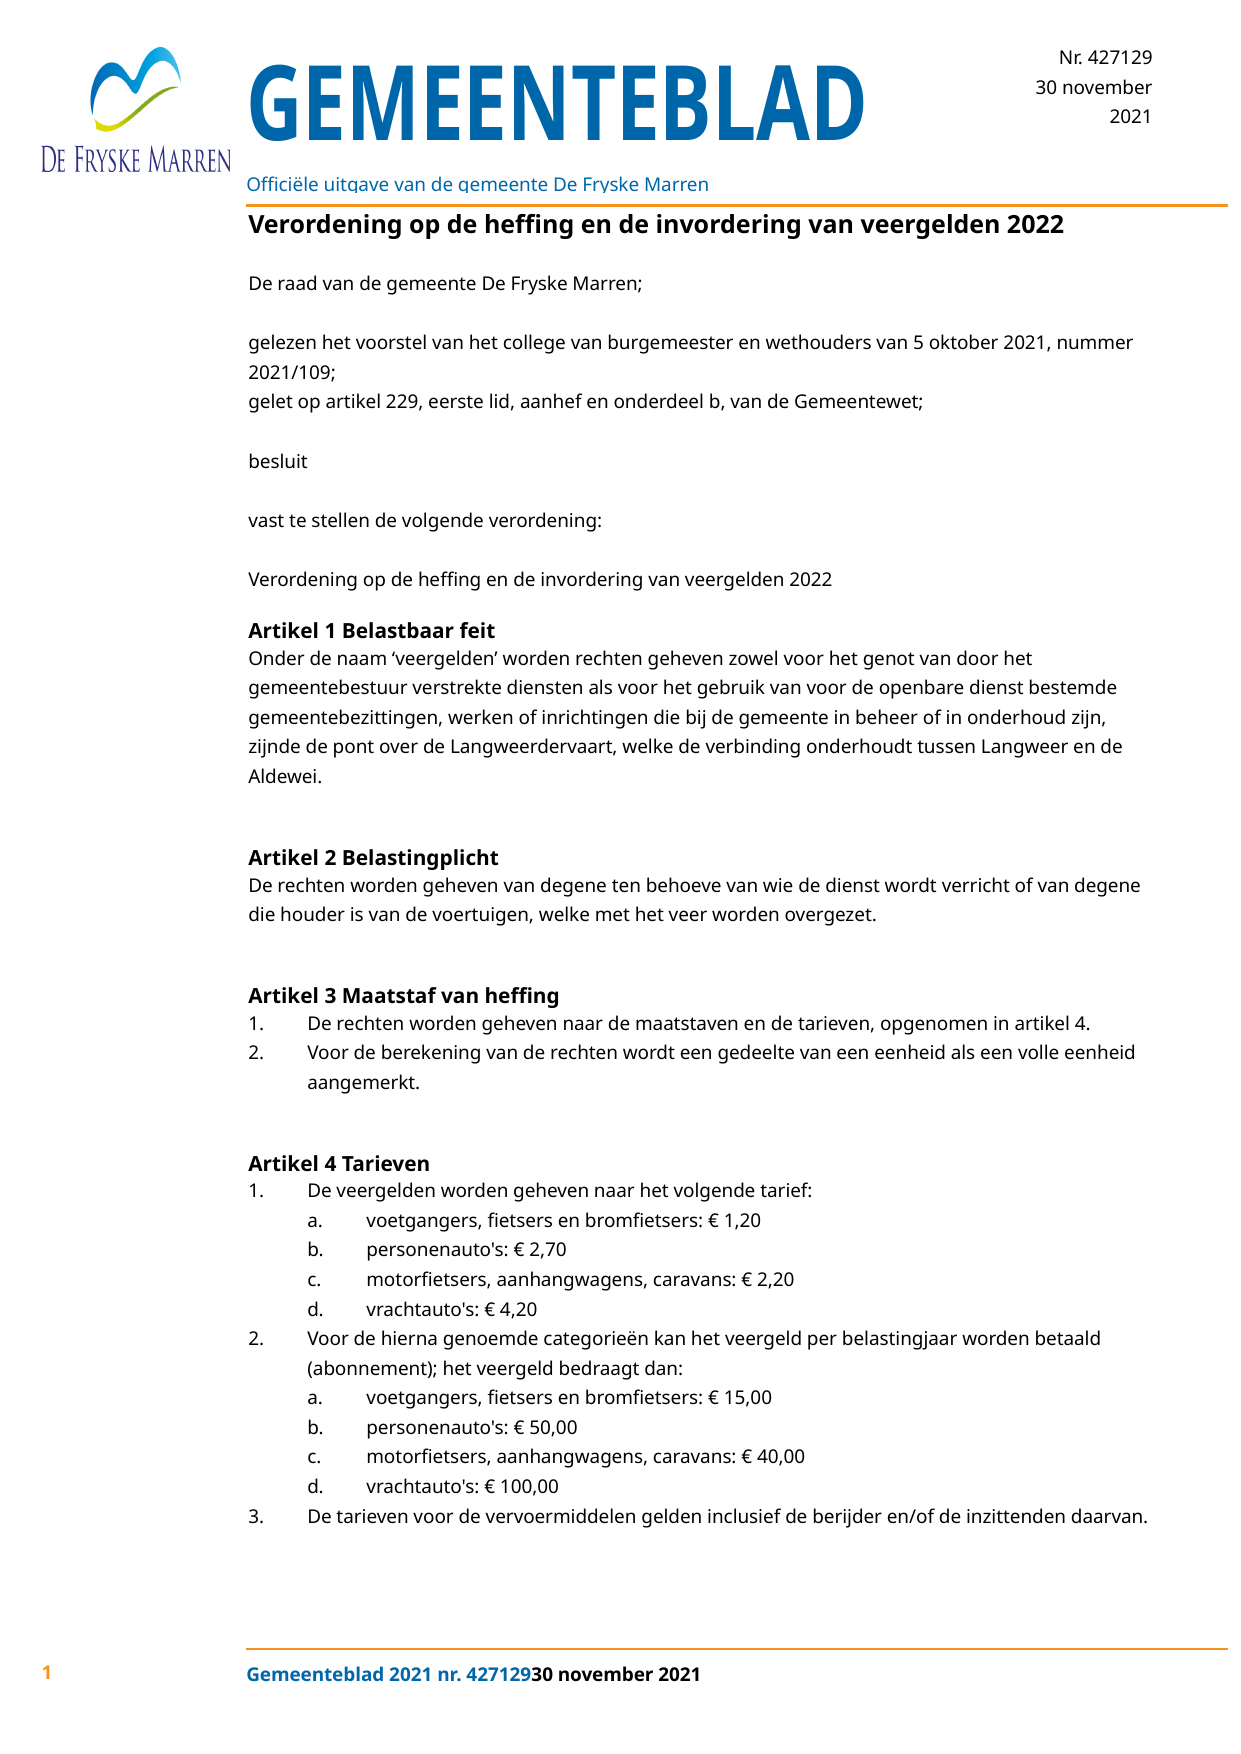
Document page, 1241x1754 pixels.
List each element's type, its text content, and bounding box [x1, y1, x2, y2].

list De rechten worden geheven naar de maatstaven en de tarieven, opgenomen in artikel 4. [248, 1010, 1152, 1036]
list motorfietsers, aanhangwagens, caravans: € 2,20 [307, 1266, 1152, 1292]
text Verordening op de heffing en de invordering van veergelden 2022 [248, 207, 1152, 241]
list personenauto's: € 2,70 [307, 1237, 1152, 1262]
list De veergelden worden geheven naar het volgende tarief: [248, 1177, 1152, 1203]
list voetgangers, fietsers en bromfietsers: € 15,00 [307, 1384, 1152, 1410]
text De raad van de gemeente De Fryske Marren; [248, 270, 1152, 296]
list vrachtauto's: € 100,00 [307, 1473, 1152, 1499]
list Voor de berekening van de rechten wordt een gedeelte van een eenheid als een volle eenheid aangemerkt. [248, 1039, 1152, 1095]
text Verordening op de heffing en de invordering van veergelden 2022 [248, 566, 1152, 592]
list voetgangers, fietsers en bromfietsers: € 1,20 [307, 1207, 1152, 1233]
text Artikel 3 Maatstaf van heffing [248, 981, 1152, 1010]
text De rechten worden geheven van degene ten behoeve van wie de dienst wordt verricht of van degene die houder is van de voertuigen, welke met het veer worden overgezet. [248, 872, 1152, 927]
text vast te stellen de volgende verordening: [248, 507, 1152, 533]
text Onder de naam ‘veergelden’ worden rechten geheven zowel voor het genot van door het gemeentebestuur verstrekte diensten als voor het gebruik van voor de openbare dienst bestemde gemeentebezittingen, werken of inrichtingen die bij de gemeente in beheer of in onderhoud zijn, zijnde de pont over de Langweerdervaart, welke de verbinding onderhoudt tussen Langweer en de Aldewei. [248, 645, 1152, 789]
text Artikel 2 Belastingplicht [248, 843, 1152, 872]
text Artikel 1 Belastbaar feit [248, 617, 1152, 645]
list Voor de hierna genoemde categorieën kan het veergeld per belastingjaar worden betaald (abonnement); het veergeld bedraagt dan: [248, 1325, 1152, 1381]
list personenauto's: € 50,00 [307, 1414, 1152, 1440]
list De tarieven voor de vervoermiddelen gelden inclusief de berijder en/of de inzittenden daarvan. [248, 1503, 1152, 1528]
text Artikel 4 Tarieven [248, 1149, 1152, 1177]
list vrachtauto's: € 4,20 [307, 1296, 1152, 1321]
text gelezen het voorstel van het college van burgemeester en wethouders van 5 oktober 2021, nummer 2021/109; [248, 329, 1152, 385]
text besluit [248, 448, 1152, 473]
text gelet op artikel 229, eerste lid, aanhef en onderdeel b, van de Gemeentewet; [248, 389, 1152, 414]
picture [41, 47, 231, 172]
list motorfietsers, aanhangwagens, caravans: € 40,00 [307, 1444, 1152, 1469]
